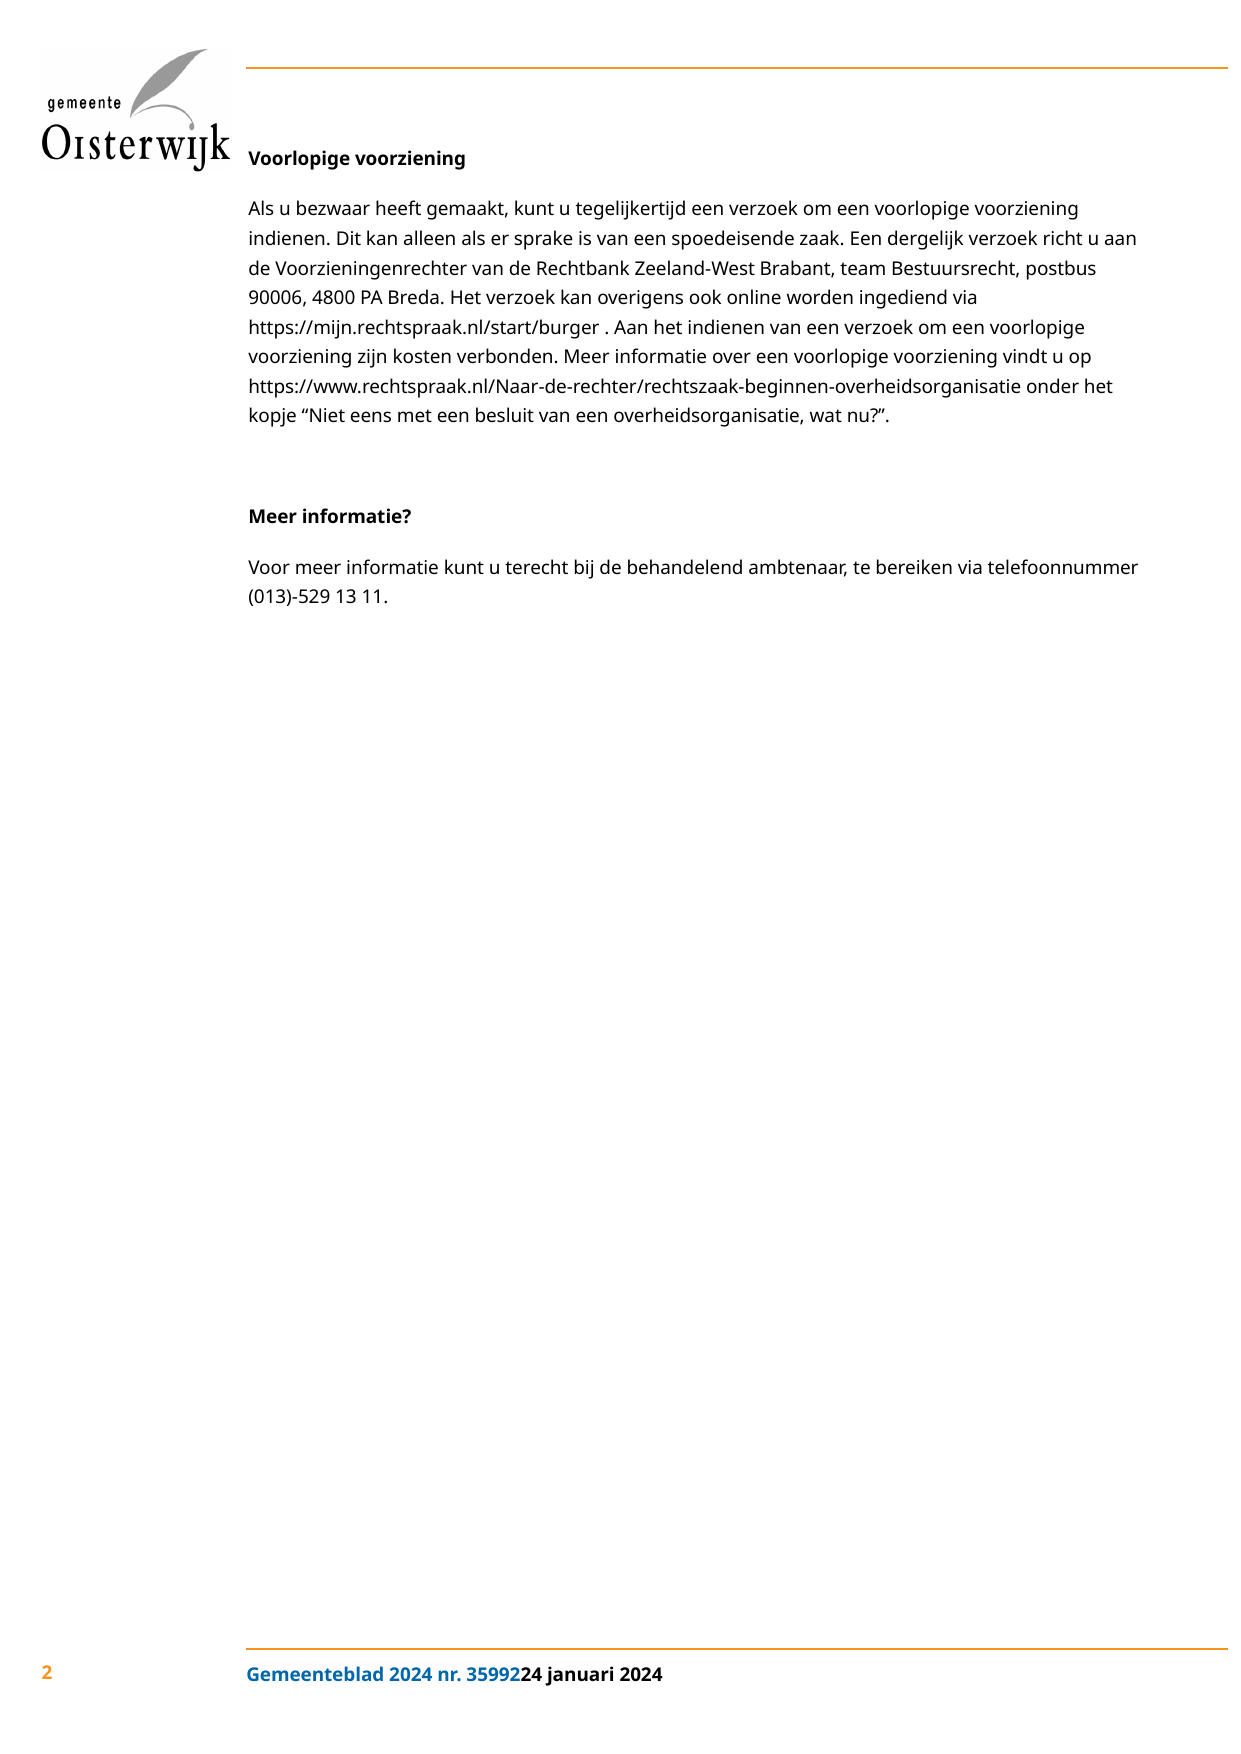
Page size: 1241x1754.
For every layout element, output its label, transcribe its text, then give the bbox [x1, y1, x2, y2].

text Als u bezwaar heeft gemaakt, kunt u tegelijkertijd een verzoek om een voorlopige voorziening indienen. Dit kan alleen als er sprake is van een spoedeisende zaak. Een dergelijk verzoek richt u aan de Voorzieningenrechter van de Rechtbank Zeeland-West Brabant, team Bestuursrecht, postbus 90006, 4800 PA Breda. Het verzoek kan overigens ook online worden ingediend via https://mijn.rechtspraak.nl/start/burger . Aan het indienen van een verzoek om een voorlopige voorziening zijn kosten verbonden. Meer informatie over een voorlopige voorziening vindt u op https://www.rechtspraak.nl/Naar-de-rechter/rechtszaak-beginnen-overheidsorganisatie onder het kopje “Niet eens met een besluit van een overheidsorganisatie, wat nu?”. [248, 196, 1152, 428]
text Voorlopige voorziening [248, 145, 1152, 171]
picture [41, 47, 231, 172]
text Voor meer informatie kunt u terecht bij de behandelend ambtenaar, te bereiken via telefoonnummer (013)-529 13 11. [248, 554, 1152, 609]
text Meer informatie? [248, 503, 1152, 529]
